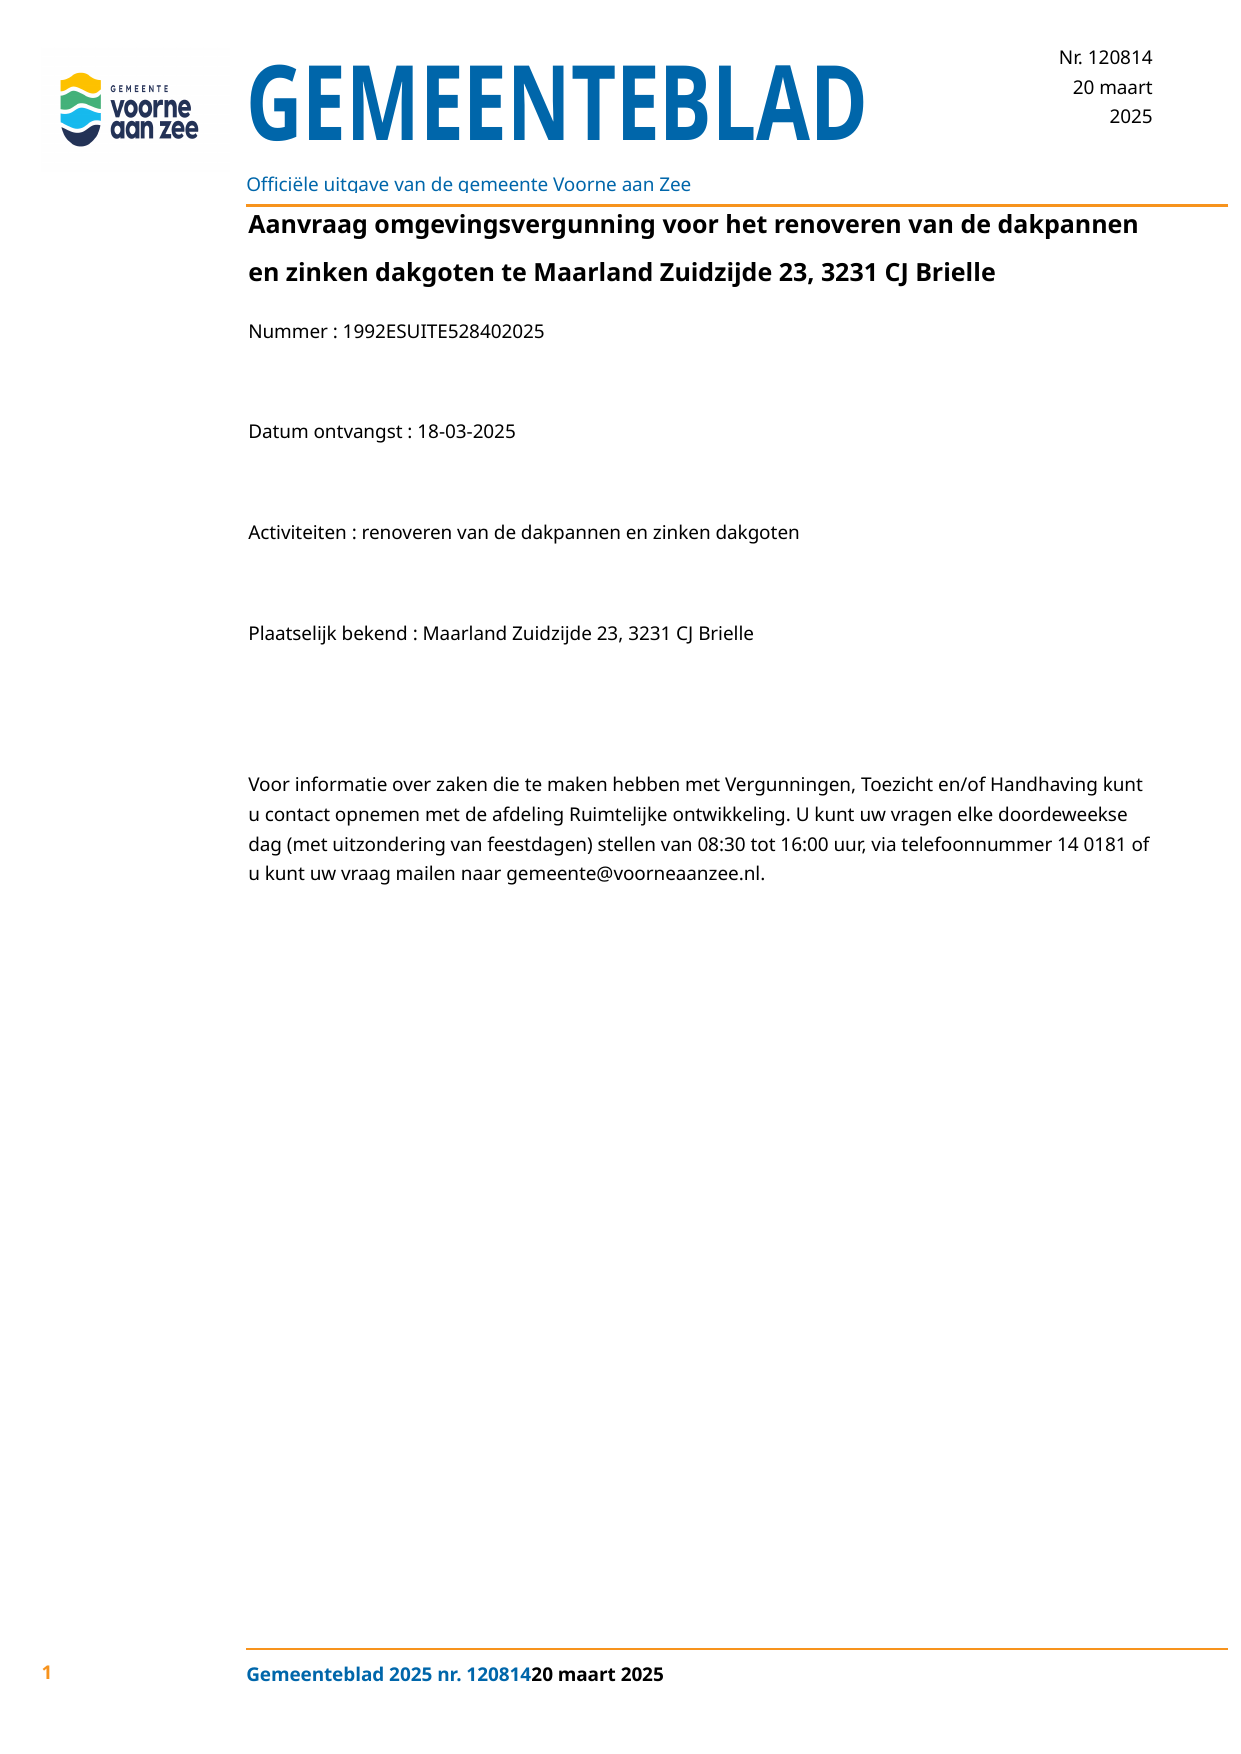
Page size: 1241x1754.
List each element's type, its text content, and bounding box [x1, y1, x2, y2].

picture [41, 47, 231, 172]
text Nummer : 1992ESUITE528402025 [248, 318, 1152, 344]
text Voor informatie over zaken die te maken hebben met Vergunningen, Toezicht en/of Handhaving kunt u contact opnemen met de afdeling Ruimtelijke ontwikkeling. U kunt uw vragen elke doordeweekse dag (met uitzondering van feestdagen) stellen van 08:30 tot 16:00 uur, via telefoonnummer 14 0181 of u kunt uw vraag mailen naar gemeente@voorneaanzee.nl. [248, 772, 1152, 886]
text Plaatselijk bekend : Maarland Zuidzijde 23, 3231 CJ Brielle [248, 620, 1152, 646]
text Datum ontvangst : 18-03-2025 [248, 419, 1152, 444]
text Activiteiten : renoveren van de dakpannen en zinken dakgoten [248, 519, 1152, 545]
text Aanvraag omgevingsvergunning voor het renoveren van de dakpannen en zinken dakgoten te Maarland Zuidzijde 23, 3231 CJ Brielle [248, 207, 1152, 288]
